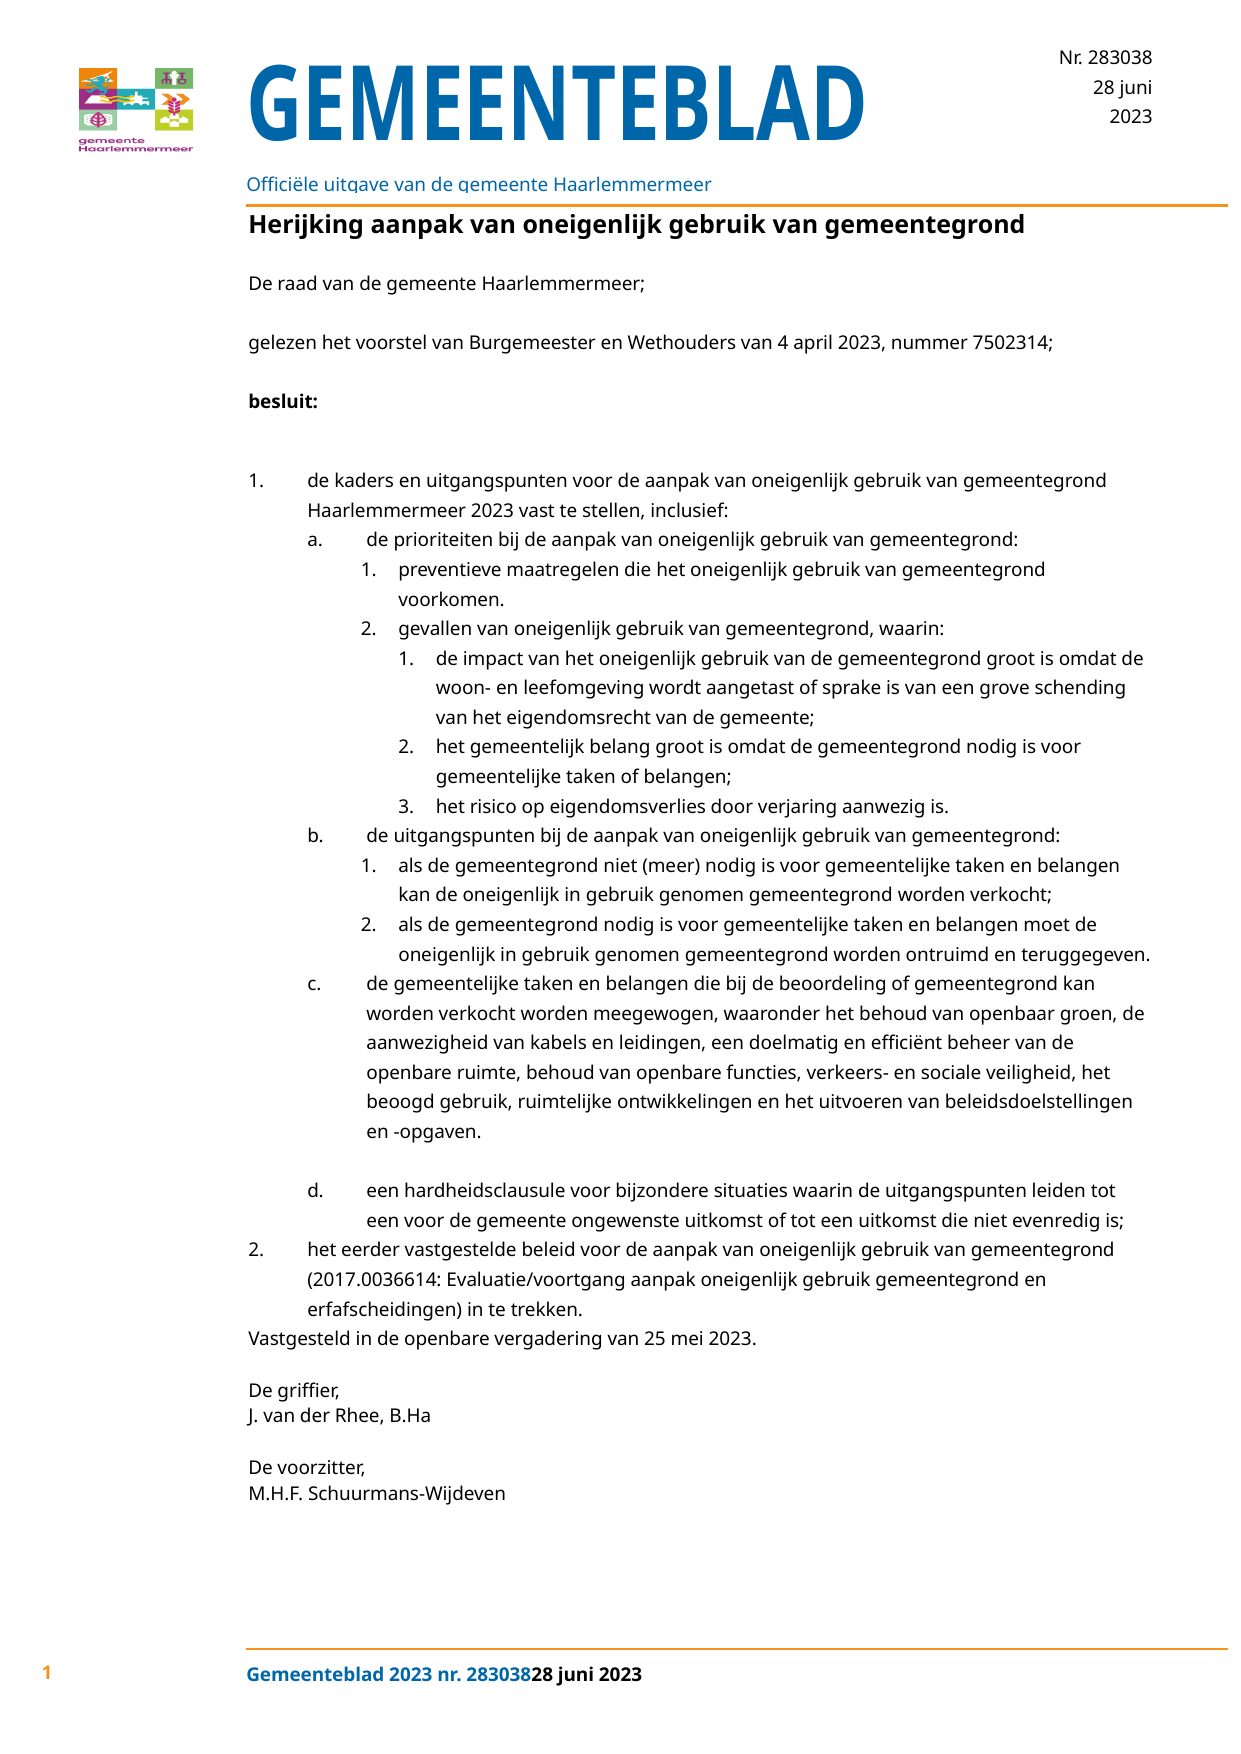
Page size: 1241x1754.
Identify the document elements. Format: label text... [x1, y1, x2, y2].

list preventieve maatregelen die het oneigenlijk gebruik van gemeentegrond voorkomen. [361, 556, 1152, 612]
list als de gemeentegrond nodig is voor gemeentelijke taken en belangen moet de oneigenlijk in gebruik genomen gemeentegrond worden ontruimd en teruggegeven. [361, 911, 1152, 967]
text Vastgesteld in de openbare vergadering van 25 mei 2023. [248, 1325, 1152, 1351]
picture [41, 47, 231, 172]
list het eerder vastgestelde beleid voor de aanpak van oneigenlijk gebruik van gemeentegrond (2017.0036614: Evaluatie/voortgang aanpak oneigenlijk gebruik gemeentegrond en erfafscheidingen) in te trekken. [248, 1237, 1152, 1322]
list een hardheidsclausule voor bijzondere situaties waarin de uitgangspunten leiden tot een voor de gemeente ongewenste uitkomst of tot een uitkomst die niet evenredig is; [307, 1177, 1152, 1233]
text M.H.F. Schuurmans-Wijdeven [248, 1480, 1152, 1506]
text De voorzitter, [248, 1454, 1152, 1480]
text De griffier, [248, 1377, 1152, 1403]
list als de gemeentegrond niet (meer) nodig is voor gemeentelijke taken en belangen kan de oneigenlijk in gebruik genomen gemeentegrond worden verkocht; [361, 852, 1152, 907]
list de kaders en uitgangspunten voor de aanpak van oneigenlijk gebruik van gemeentegrond Haarlemmermeer 2023 vast te stellen, inclusief: [248, 467, 1152, 523]
list de prioriteiten bij de aanpak van oneigenlijk gebruik van gemeentegrond: [307, 527, 1152, 552]
text gelezen het voorstel van Burgemeester en Wethouders van 4 april 2023, nummer 7502314; [248, 329, 1152, 355]
text Herijking aanpak van oneigenlijk gebruik van gemeentegrond [248, 207, 1152, 241]
text besluit: [248, 389, 1152, 414]
list het risico op eigendomsverlies door verjaring aanwezig is. [398, 793, 1152, 819]
list de impact van het oneigenlijk gebruik van de gemeentegrond groot is omdat de woon- en leefomgeving wordt aangetast of sprake is van een grove schending van het eigendomsrecht van de gemeente; [398, 645, 1152, 730]
list de uitgangspunten bij de aanpak van oneigenlijk gebruik van gemeentegrond: [307, 822, 1152, 848]
text J. van der Rhee, B.Ha [248, 1403, 1152, 1428]
list het gemeentelijk belang groot is omdat de gemeentegrond nodig is voor gemeentelijke taken of belangen; [398, 734, 1152, 789]
list de gemeentelijke taken en belangen die bij de beoordeling of gemeentegrond kan worden verkocht worden meegewogen, waaronder het behoud van openbaar groen, de aanwezigheid van kabels en leidingen, een doelmatig en efficiënt beheer van de openbare ruimte, behoud van openbare functies, verkeers- en sociale veiligheid, het beoogd gebruik, ruimtelijke ontwikkelingen en het uitvoeren van beleidsdoelstellingen en -opgaven. [307, 970, 1152, 1144]
list gevallen van oneigenlijk gebruik van gemeentegrond, waarin: [361, 615, 1152, 641]
text De raad van de gemeente Haarlemmermeer; [248, 270, 1152, 296]
